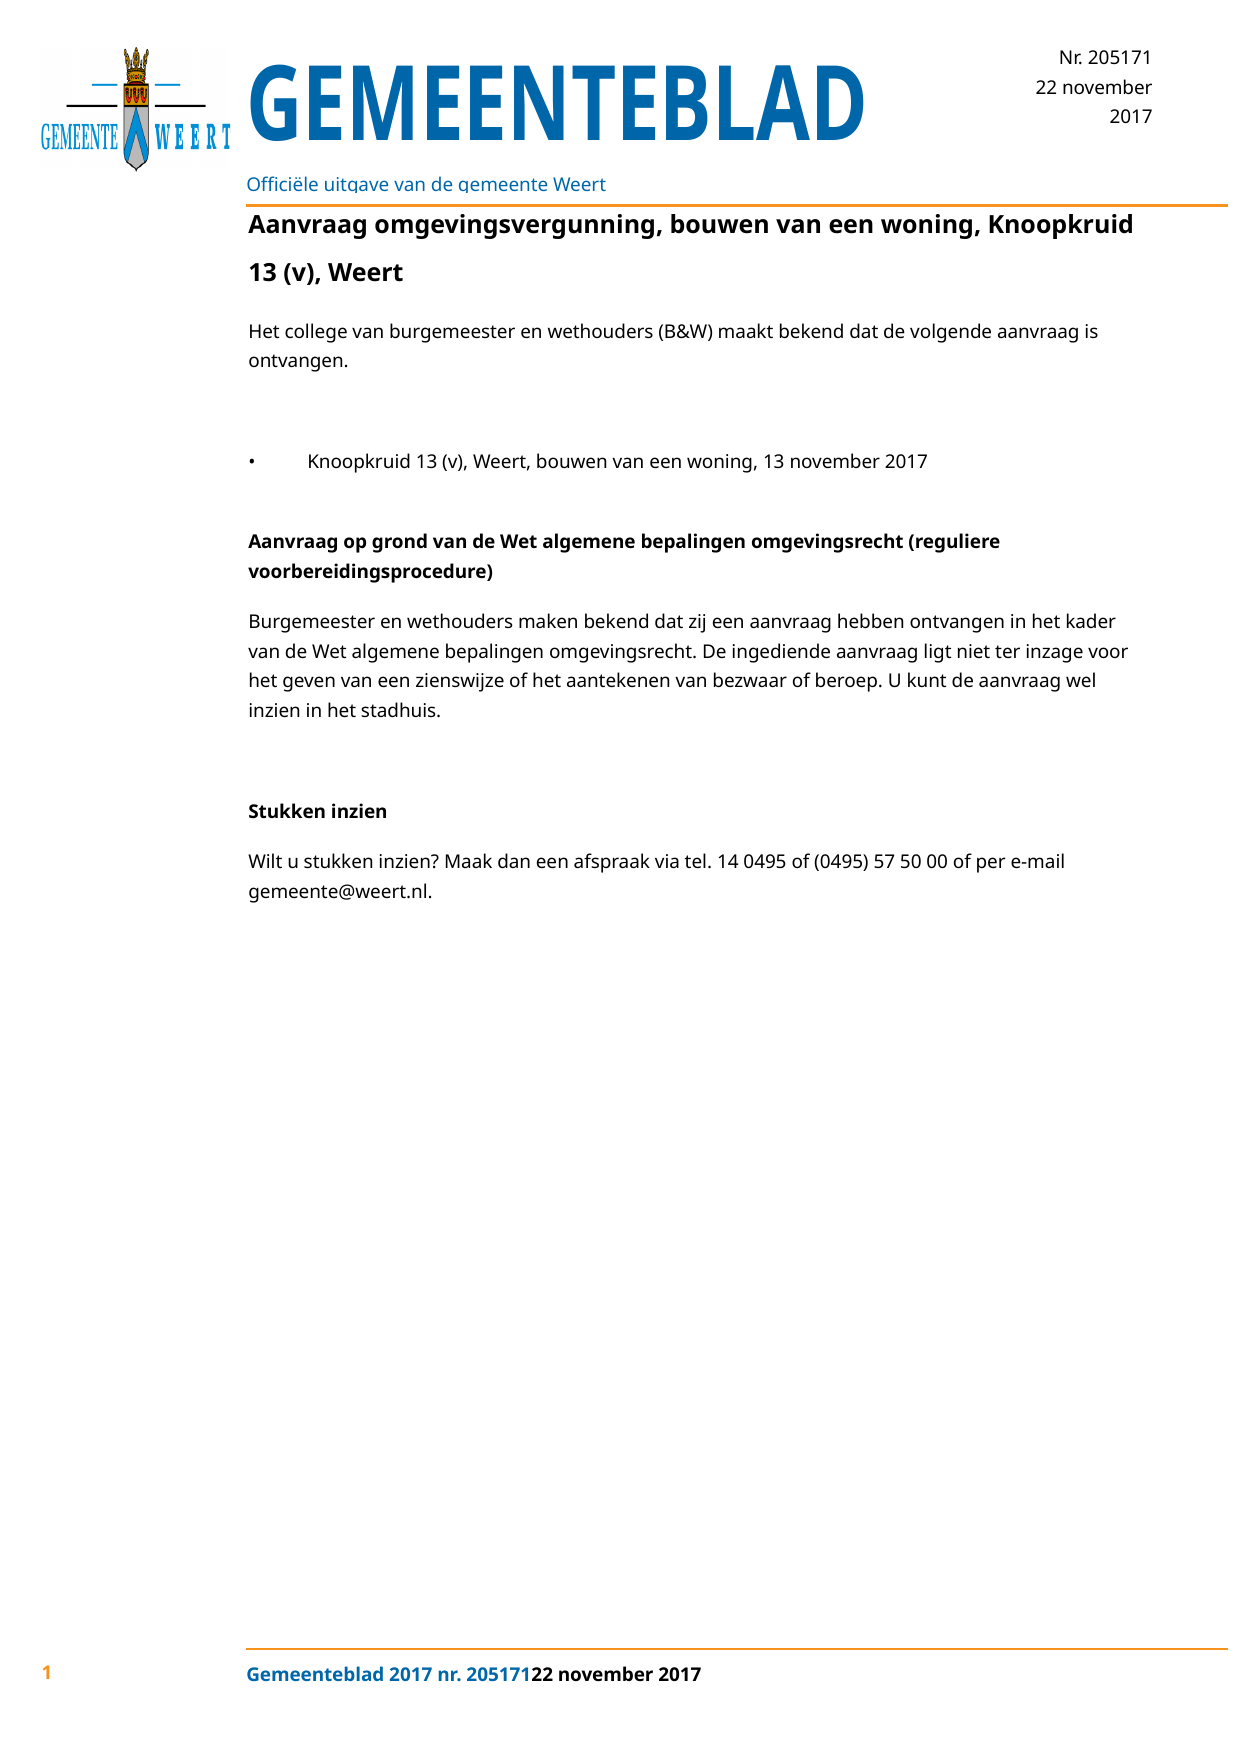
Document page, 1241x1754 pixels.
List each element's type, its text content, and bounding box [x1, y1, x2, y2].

text Het college van burgemeester en wethouders (B&W) maakt bekend dat de volgende aanvraag is ontvangen. [248, 318, 1152, 373]
text Aanvraag op grond van de Wet algemene bepalingen omgevingsrecht (reguliere voorbereidingsprocedure) [248, 528, 1152, 584]
text Wilt u stukken inzien? Maak dan een afspraak via tel. 14 0495 of (0495) 57 50 00 of per e-mail gemeente@weert.nl. [248, 848, 1152, 904]
picture [41, 47, 231, 172]
list Knoopkruid 13 (v), Weert, bouwen van een woning, 13 november 2017 [248, 448, 1152, 474]
text Aanvraag omgevingsvergunning, bouwen van een woning, Knoopkruid 13 (v), Weert [248, 207, 1152, 288]
text Burgemeester en wethouders maken bekend dat zij een aanvraag hebben ontvangen in het kader van de Wet algemene bepalingen omgevingsrecht. De ingediende aanvraag ligt niet ter inzage voor het geven van een zienswijze of het aantekenen van bezwaar of beroep. U kunt de aanvraag wel inzien in het stadhuis. [248, 608, 1152, 723]
text Stukken inzien [248, 798, 1152, 824]
